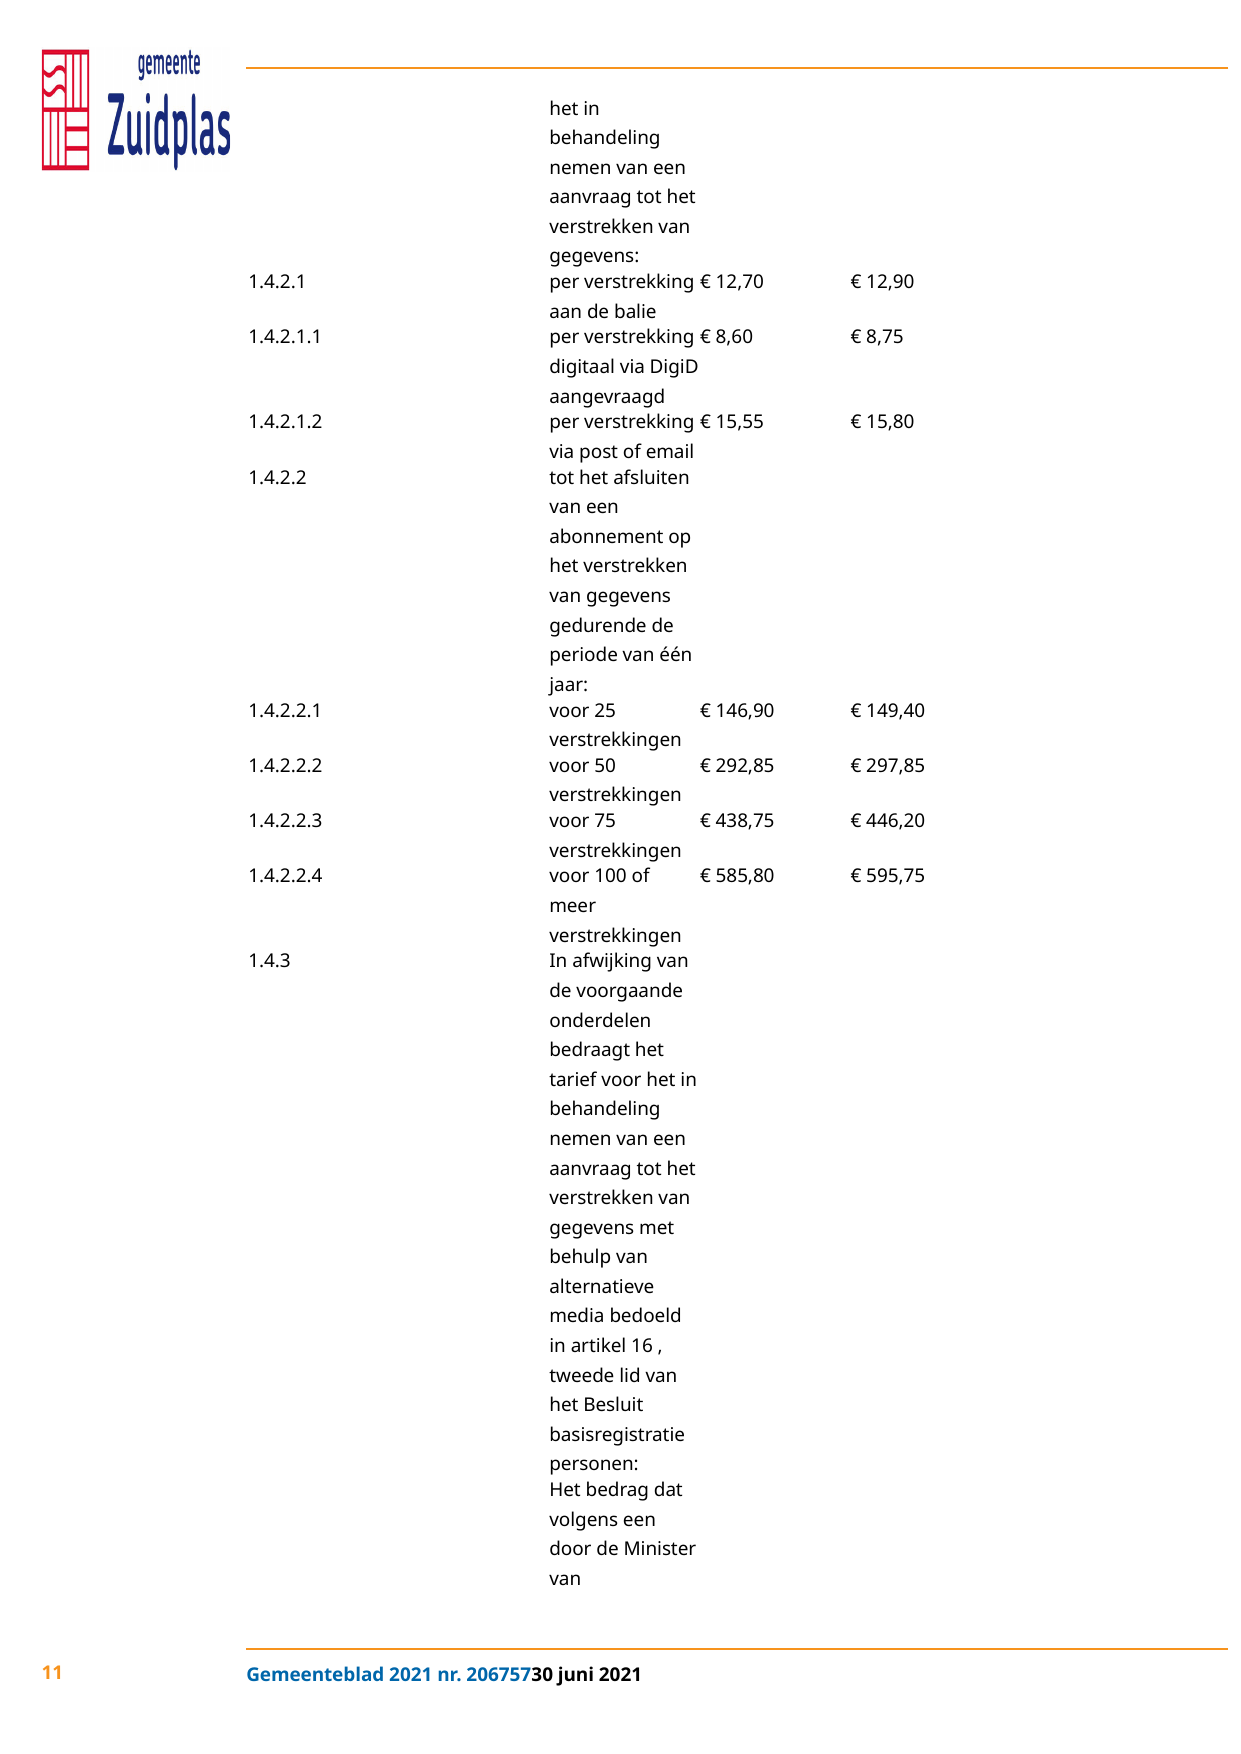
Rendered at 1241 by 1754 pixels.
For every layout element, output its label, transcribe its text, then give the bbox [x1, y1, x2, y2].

table_cell [850, 464, 1001, 697]
table_cell het in behandeling nemen van een aanvraag tot het verstrekken van gegevens: [549, 95, 700, 268]
table_cell 1.4.2.1.2 [248, 409, 549, 464]
table_cell € 297,85 [850, 752, 1001, 807]
table_cell voor 25 verstrekkingen [549, 697, 700, 752]
table_cell € 595,75 [850, 863, 1001, 948]
table_cell € 15,55 [700, 409, 850, 464]
table_cell 1.4.2.2.4 [248, 863, 549, 948]
table_cell € 585,80 [700, 863, 850, 948]
table_cell 1.4.2.2 [248, 464, 549, 697]
table_cell 1.4.3 [248, 948, 549, 1591]
table_cell In afwijking van de voorgaande onderdelen bedraagt het tarief voor het in behandeling nemen van een aanvraag tot het verstrekken van gegevens met behulp van alternatieve media bedoeld in artikel 16 , tweede lid van het Besluit basisregistratie personen: [549, 948, 700, 1476]
table_cell 1.4.2.2.2 [248, 752, 549, 807]
table_cell € 149,40 [850, 697, 1001, 752]
table_cell € 8,60 [700, 324, 850, 409]
table_cell € 15,80 [850, 409, 1001, 464]
table_cell 1.4.2.2.3 [248, 808, 549, 863]
table_cell [850, 948, 1001, 1591]
table_cell 1.4.2.2.1 [248, 697, 549, 752]
table_cell voor 75 verstrekkingen [549, 808, 700, 863]
table_cell € 292,85 [700, 752, 850, 807]
table_cell [700, 95, 850, 268]
table_cell per verstrekking via post of email [549, 409, 700, 464]
table_cell Het bedrag dat volgens een door de Minister van [549, 1476, 700, 1591]
table_cell 1.4.2.1.1 [248, 324, 549, 409]
table_cell [850, 95, 1001, 268]
table_cell tot het afsluiten van een abonnement op het verstrekken van gegevens gedurende de periode van één jaar: [549, 464, 700, 697]
table_cell [700, 464, 850, 697]
table_cell per verstrekking aan de balie [549, 269, 700, 324]
table_cell € 12,70 [700, 269, 850, 324]
table_cell € 12,90 [850, 269, 1001, 324]
table_cell € 438,75 [700, 808, 850, 863]
table_cell per verstrekking digitaal via DigiD aangevraagd [549, 324, 700, 409]
table_cell € 146,90 [700, 697, 850, 752]
table_cell € 446,20 [850, 808, 1001, 863]
table_cell [248, 95, 549, 268]
picture [41, 47, 231, 172]
table_cell [700, 948, 850, 1591]
table_cell 1.4.2.1 [248, 269, 549, 324]
table_cell voor 50 verstrekkingen [549, 752, 700, 807]
table_cell voor 100 of meer verstrekkingen [549, 863, 700, 948]
table_cell € 8,75 [850, 324, 1001, 409]
